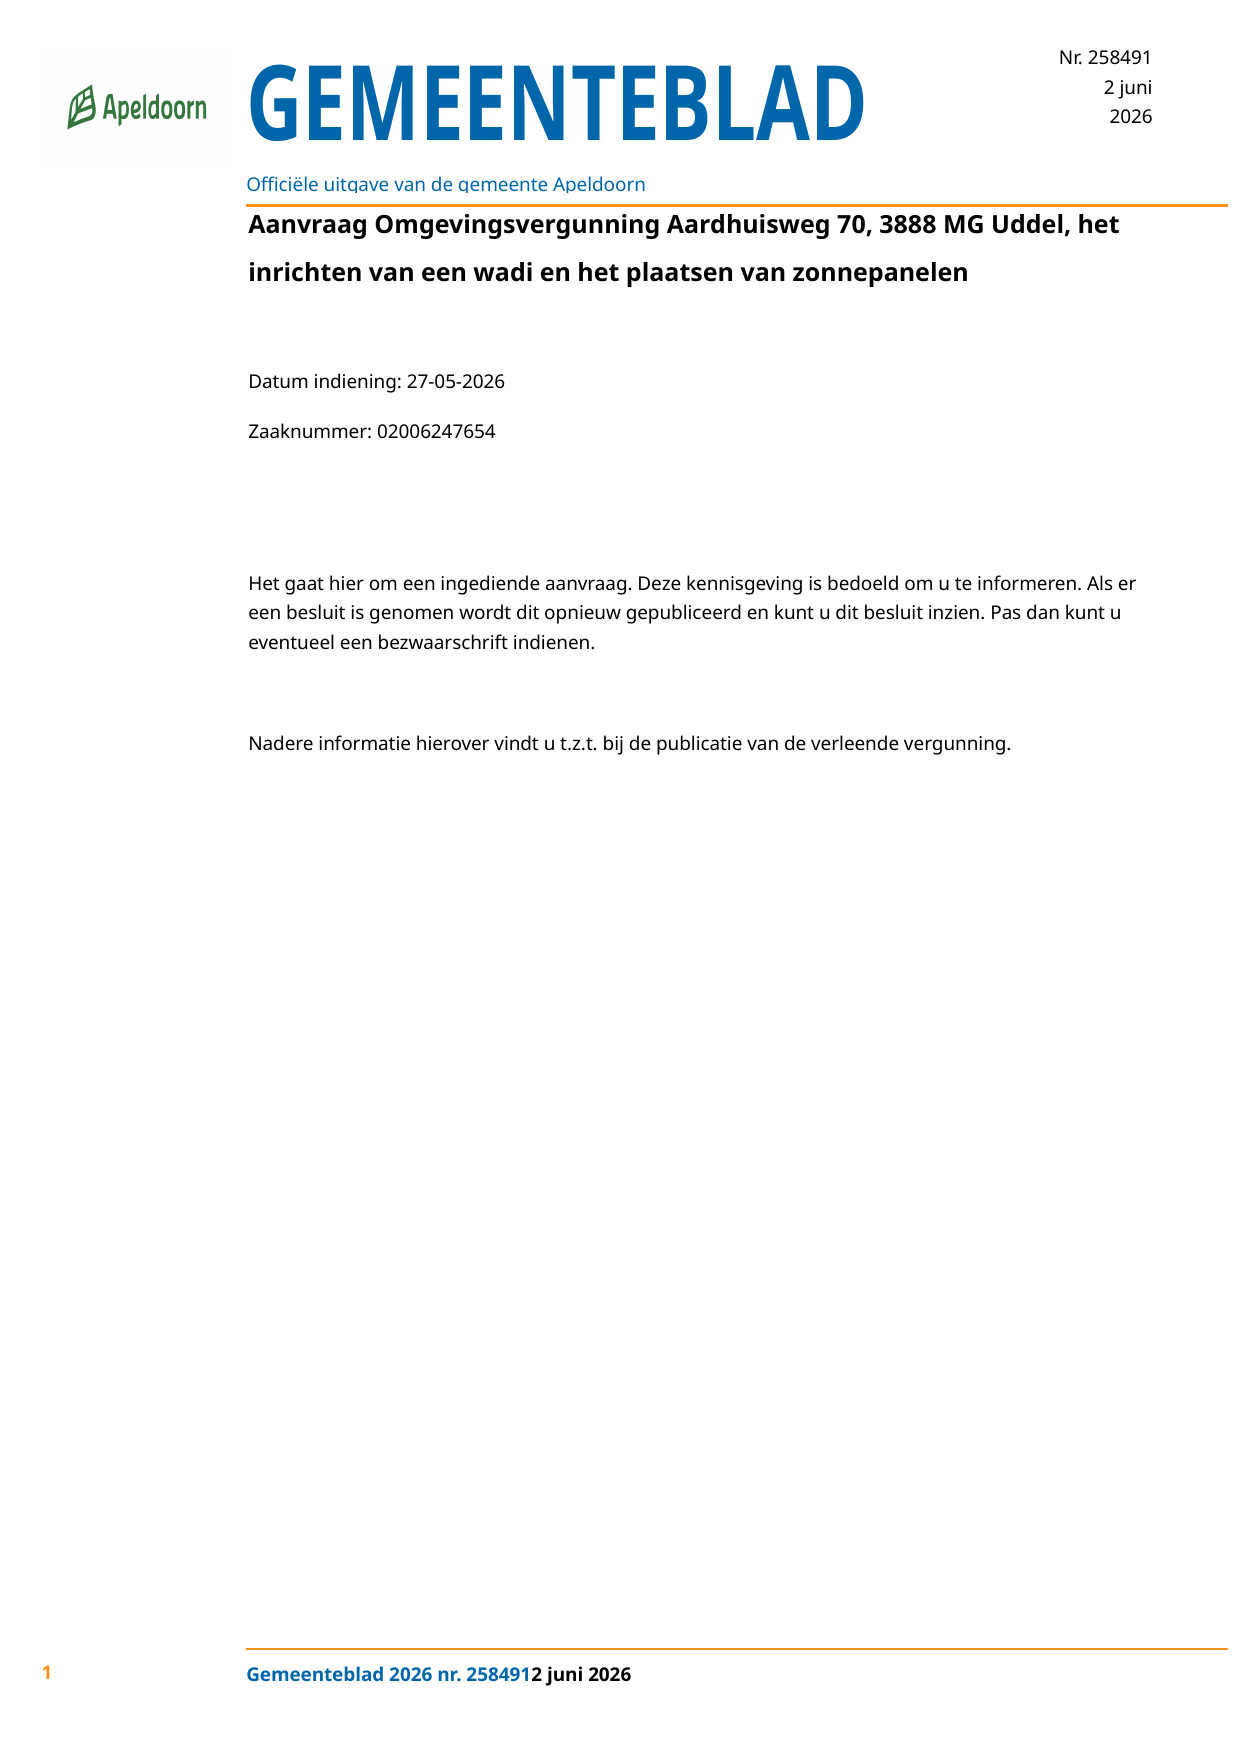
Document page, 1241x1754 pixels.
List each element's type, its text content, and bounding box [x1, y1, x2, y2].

text Aanvraag Omgevingsvergunning Aardhuisweg 70, 3888 MG Uddel, het inrichten van een wadi en het plaatsen van zonnepanelen [248, 207, 1152, 288]
text Zaaknummer: 02006247654 [248, 419, 1152, 444]
text Nadere informatie hierover vindt u t.z.t. bij de publicatie van de verleende vergunning. [248, 730, 1152, 756]
text Datum indiening: 27-05-2026 [248, 368, 1152, 394]
picture [41, 47, 231, 172]
text Het gaat hier om een ingediende aanvraag. Deze kennisgeving is bedoeld om u te informeren. Als er een besluit is genomen wordt dit opnieuw gepubliceerd en kunt u dit besluit inzien. Pas dan kunt u eventueel een bezwaarschrift indienen. [248, 570, 1152, 655]
